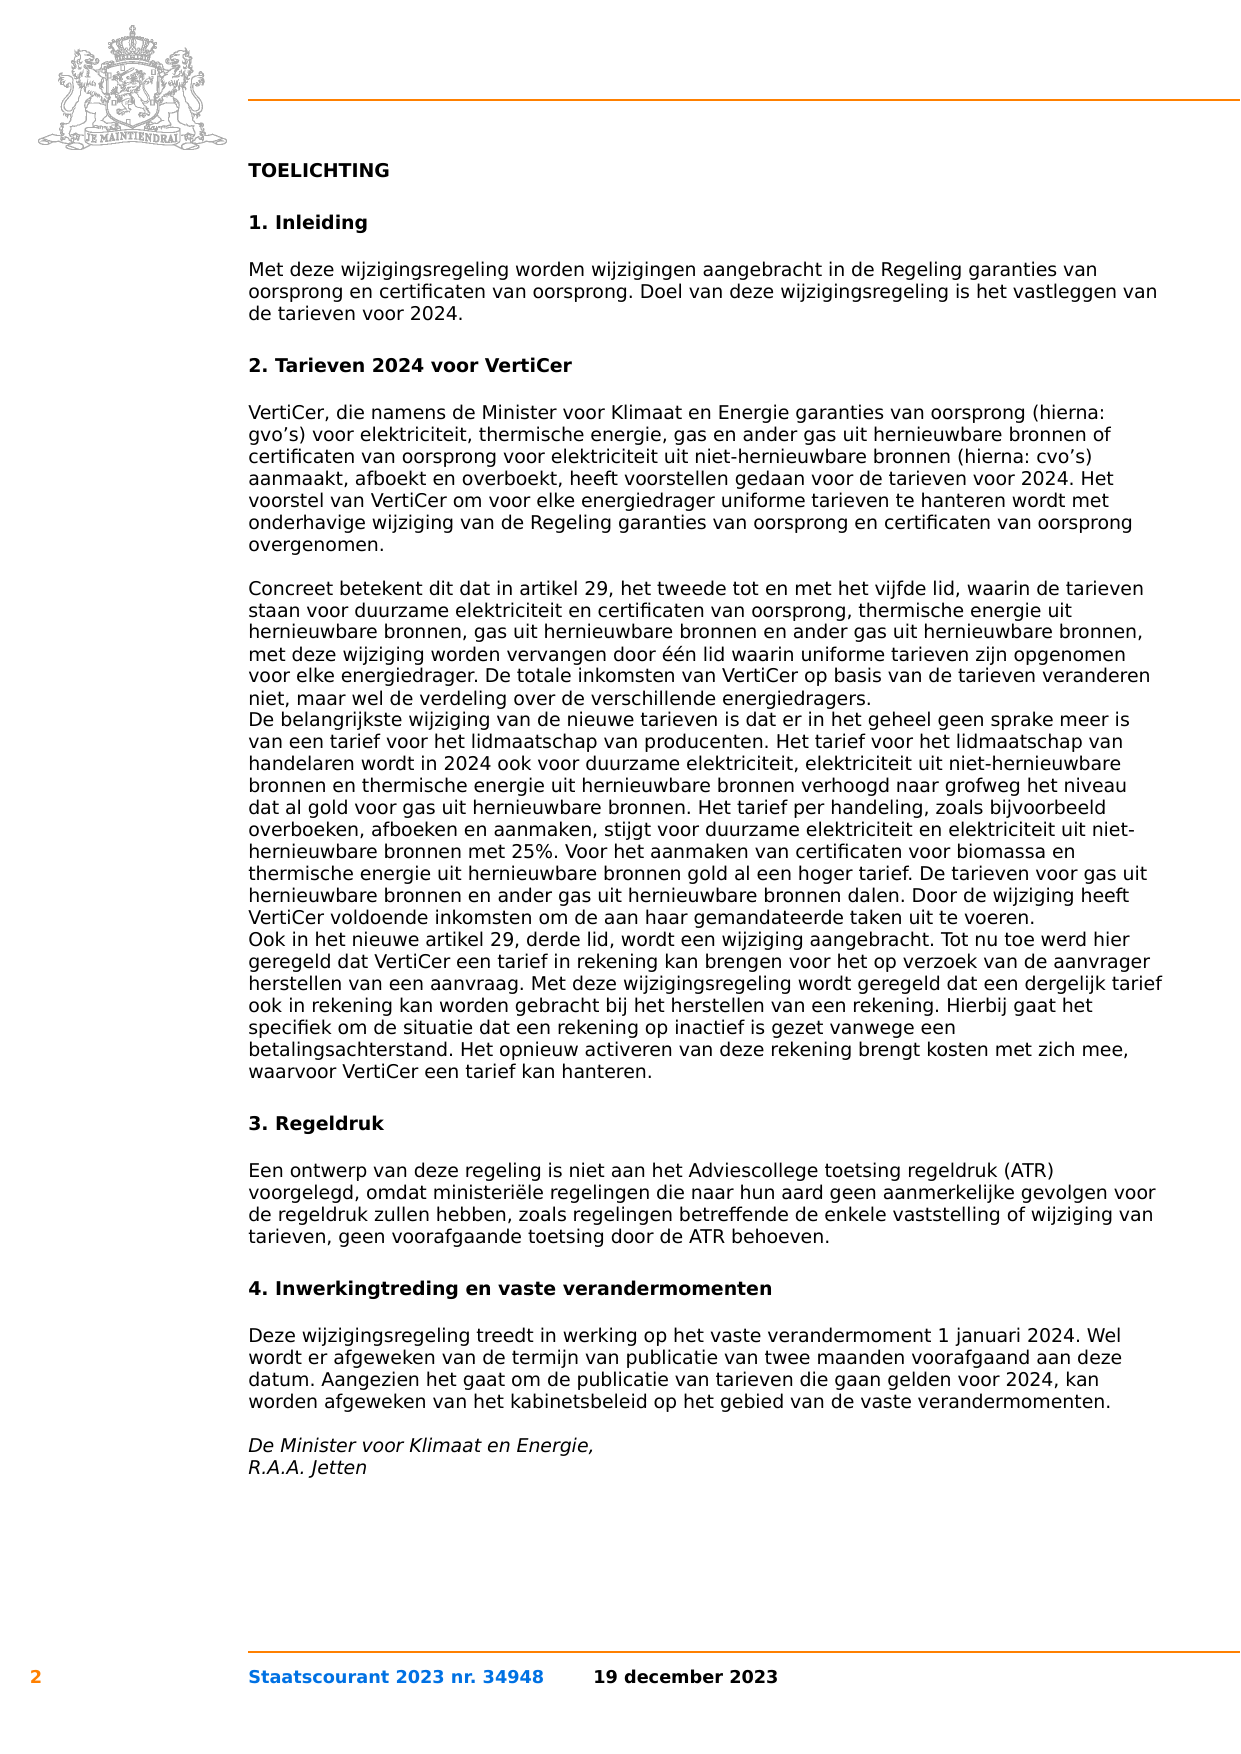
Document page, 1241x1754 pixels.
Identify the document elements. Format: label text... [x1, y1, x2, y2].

text Ook in het nieuwe artikel 29, derde lid, wordt een wijziging aangebracht. Tot nu toe werd hier geregeld dat VertiCer een tarief in rekening kan brengen voor het op verzoek van de aanvrager herstellen van een aanvraag. Met deze wijzigingsregeling wordt geregeld dat een dergelijk tarief ook in rekening kan worden gebracht bij het herstellen van een rekening. Hierbij gaat het specifiek om de situatie dat een rekening op inactief is gezet vanwege een betalingsachterstand. Het opnieuw activeren van deze rekening brengt kosten met zich mee, waarvoor VertiCer een tarief kan hanteren. [248, 929, 1163, 1083]
subtitle 4. Inwerkingtreding en vaste verandermomenten [248, 1278, 1163, 1300]
text VertiCer, die namens de Minister voor Klimaat en Energie garanties van oorsprong (hierna: gvo’s) voor elektriciteit, thermische energie, gas en ander gas uit hernieuwbare bronnen of certificaten van oorsprong voor elektriciteit uit niet-hernieuwbare bronnen (hierna: cvo’s) aanmaakt, afboekt en overboekt, heeft voorstellen gedaan voor de tarieven voor 2024. Het voorstel van VertiCer om voor elke energiedrager uniforme tarieven te hanteren wordt met onderhavige wijziging van de Regeling garanties van oorsprong en certificaten van oorsprong overgenomen. [248, 402, 1163, 556]
subtitle 2. Tarieven 2024 voor VertiCer [248, 355, 1163, 377]
picture [38, 25, 227, 150]
subtitle 3. Regeldruk [248, 1113, 1163, 1135]
text Concreet betekent dit dat in artikel 29, het tweede tot en met het vijfde lid, waarin de tarieven staan voor duurzame elektriciteit en certificaten van oorsprong, thermische energie uit hernieuwbare bronnen, gas uit hernieuwbare bronnen en ander gas uit hernieuwbare bronnen, met deze wijziging worden vervangen door één lid waarin uniforme tarieven zijn opgenomen voor elke energiedrager. De totale inkomsten van VertiCer op basis van de tarieven veranderen niet, maar wel de verdeling over de verschillende energiedragers. [248, 577, 1163, 709]
subtitle 1. Inleiding [248, 212, 1163, 234]
text De belangrijkste wijziging van de nieuwe tarieven is dat er in het geheel geen sprake meer is van een tarief voor het lidmaatschap van producenten. Het tarief voor het lidmaatschap van handelaren wordt in 2024 ook voor duurzame elektriciteit, elektriciteit uit niet-hernieuwbare bronnen en thermische energie uit hernieuwbare bronnen verhoogd naar grofweg het niveau dat al gold voor gas uit hernieuwbare bronnen. Het tarief per handeling, zoals bijvoorbeeld overboeken, afboeken en aanmaken, stijgt voor duurzame elektriciteit en elektriciteit uit niet-hernieuwbare bronnen met 25%. Voor het aanmaken van certificaten voor biomassa en thermische energie uit hernieuwbare bronnen gold al een hoger tarief. De tarieven voor gas uit hernieuwbare bronnen en ander gas uit hernieuwbare bronnen dalen. Door de wijziging heeft VertiCer voldoende inkomsten om de aan haar gemandateerde taken uit te voeren. [248, 709, 1163, 929]
subtitle TOELICHTING [248, 160, 1163, 182]
text Met deze wijzigingsregeling worden wijzigingen aangebracht in de Regeling garanties van oorsprong en certificaten van oorsprong. Doel van deze wijzigingsregeling is het vastleggen van de tarieven voor 2024. [248, 259, 1163, 325]
text De Minister voor Klimaat en Energie, R.A.A. Jetten [248, 1435, 1163, 1479]
text Een ontwerp van deze regeling is niet aan het Adviescollege toetsing regeldruk (ATR) voorgelegd, omdat ministeriële regelingen die naar hun aard geen aanmerkelijke gevolgen voor de regeldruk zullen hebben, zoals regelingen betreffende de enkele vaststelling of wijziging van tarieven, geen voorafgaande toetsing door de ATR behoeven. [248, 1160, 1163, 1248]
text Deze wijzigingsregeling treedt in werking op het vaste verandermoment 1 januari 2024. Wel wordt er afgeweken van de termijn van publicatie van twee maanden voorafgaand aan deze datum. Aangezien het gaat om de publicatie van tarieven die gaan gelden voor 2024, kan worden afgeweken van het kabinetsbeleid op het gebied van de vaste verandermomenten. [248, 1325, 1163, 1413]
